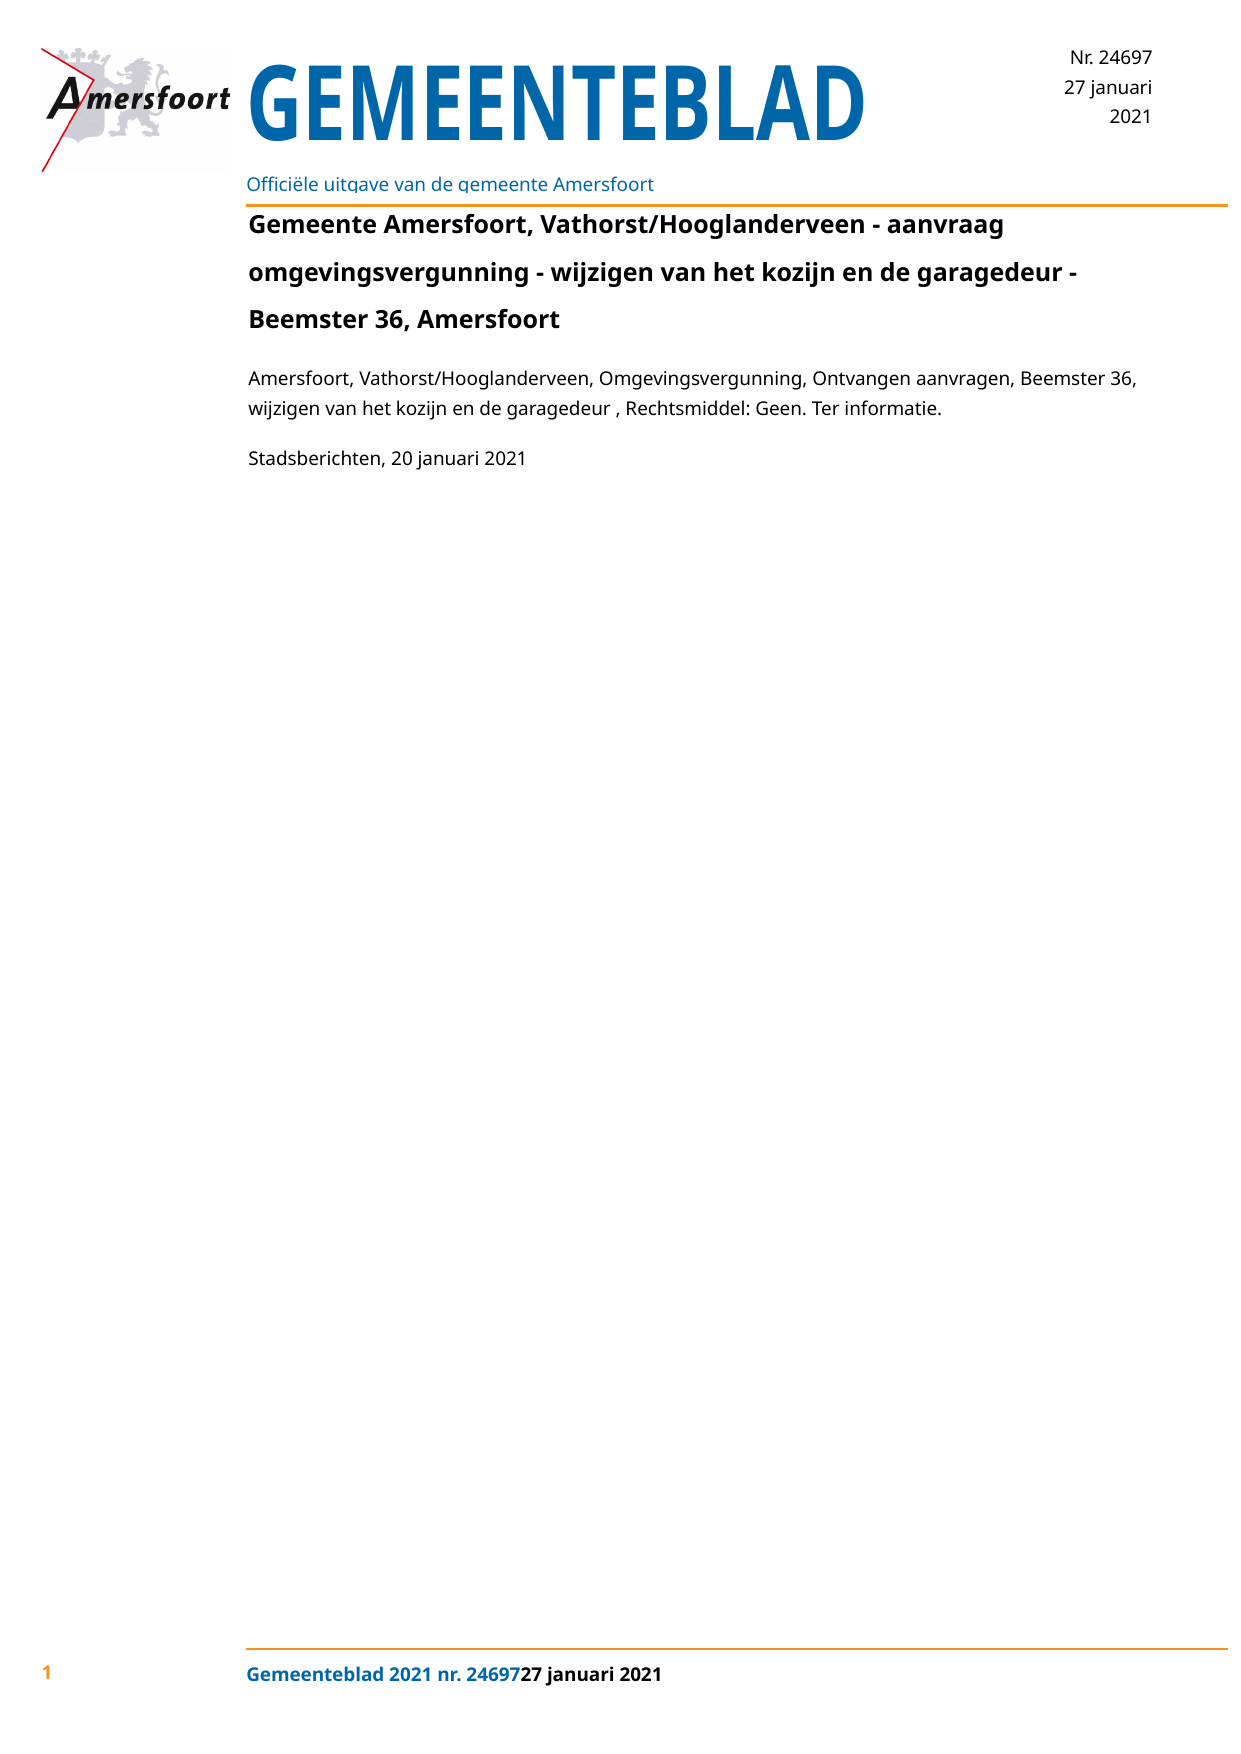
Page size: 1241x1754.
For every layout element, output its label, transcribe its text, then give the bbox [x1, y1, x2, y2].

text Stadsberichten, 20 januari 2021 [248, 446, 1152, 471]
text Gemeente Amersfoort, Vathorst/Hooglanderveen - aanvraag omgevingsvergunning - wijzigen van het kozijn en de garagedeur - Beemster 36, Amersfoort [248, 207, 1152, 336]
picture [41, 47, 231, 172]
text Amersfoort, Vathorst/Hooglanderveen, Omgevingsvergunning, Ontvangen aanvragen, Beemster 36, wijzigen van het kozijn en de garagedeur , Rechtsmiddel: Geen. Ter informatie. [248, 366, 1152, 421]
